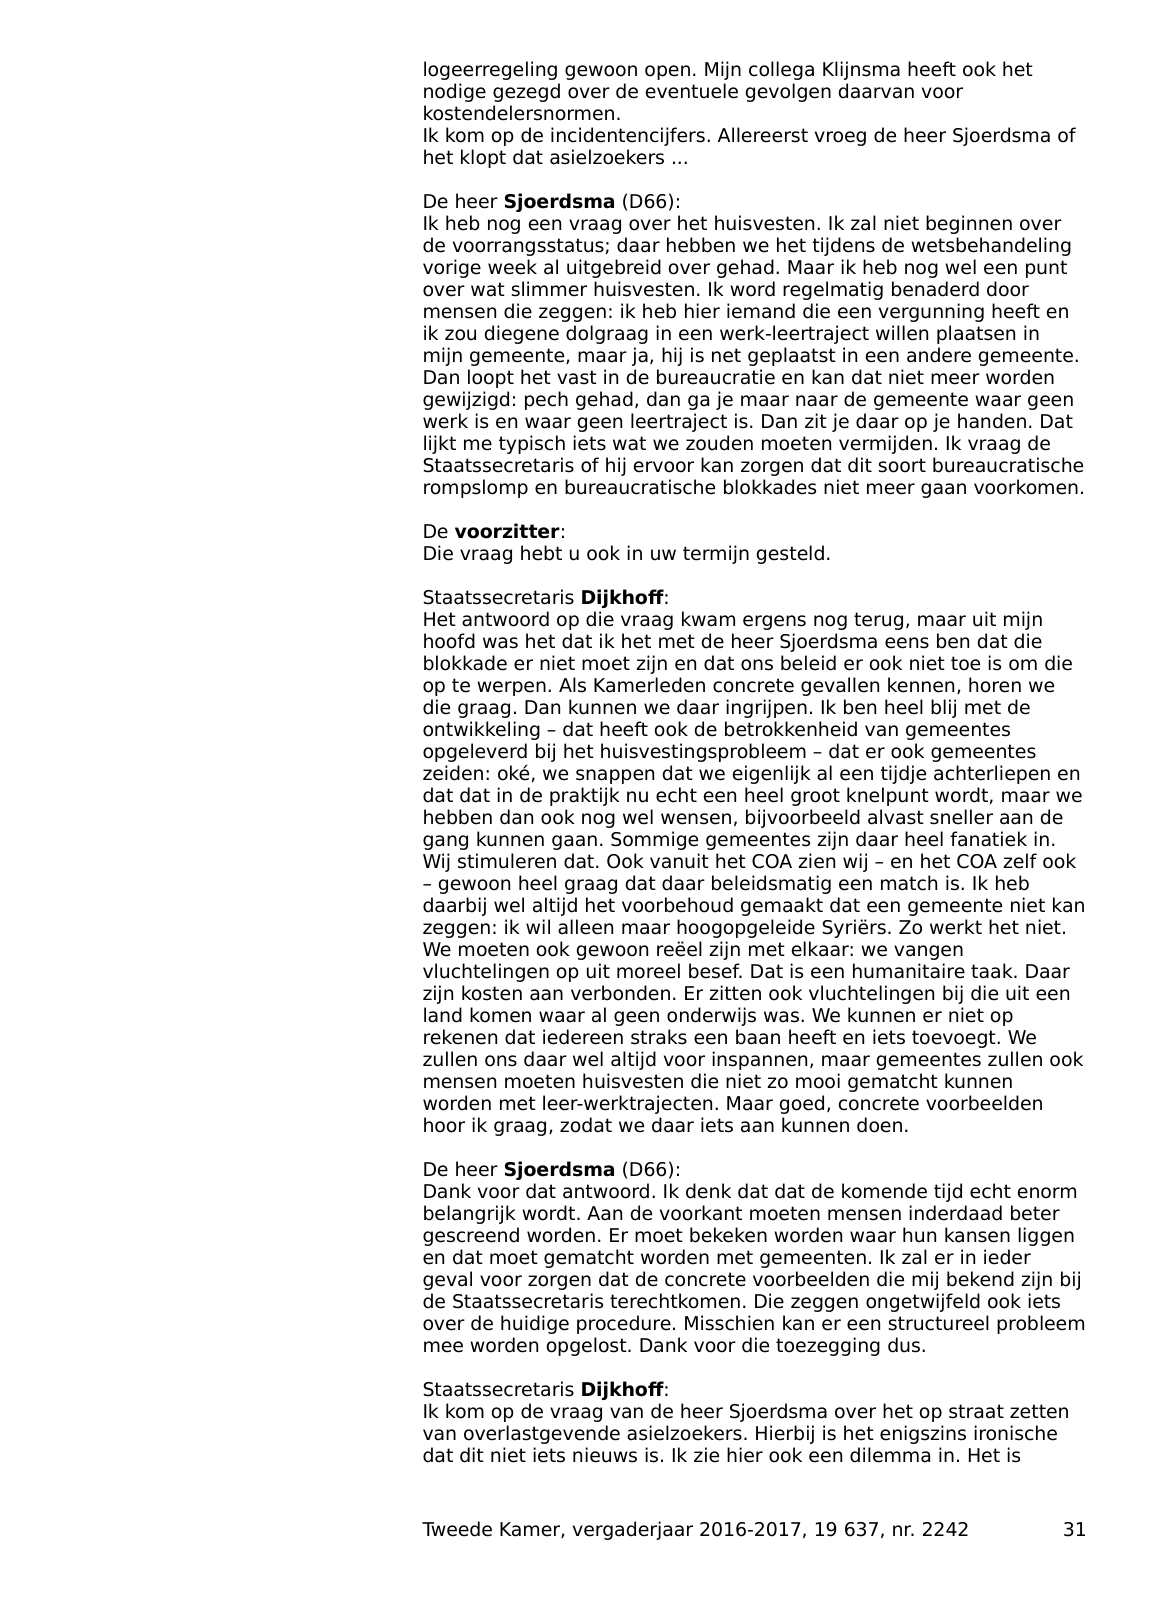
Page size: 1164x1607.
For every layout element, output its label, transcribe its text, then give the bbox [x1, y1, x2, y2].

text logeerregeling gewoon open. Mijn collega Klijnsma heeft ook het nodige gezegd over de eventuele gevolgen daarvan voor kostendelersnormen. [422, 59, 1087, 125]
text Staatssecretaris Dijkhoff: [422, 587, 1087, 609]
text Die vraag hebt u ook in uw termijn gesteld. [422, 543, 1087, 565]
text De heer Sjoerdsma (D66): [422, 1159, 1087, 1181]
text Ik kom op de vraag van de heer Sjoerdsma over het op straat zetten van overlastgevende asielzoekers. Hierbij is het enigszins ironische dat dit niet iets nieuws is. Ik zie hier ook een dilemma in. Het is [422, 1401, 1087, 1467]
text Staatssecretaris Dijkhoff: [422, 1379, 1087, 1401]
text Dank voor dat antwoord. Ik denk dat dat de komende tijd echt enorm belangrijk wordt. Aan de voorkant moeten mensen inderdaad beter gescreend worden. Er moet bekeken worden waar hun kansen liggen en dat moet gematcht worden met gemeenten. Ik zal er in ieder geval voor zorgen dat de concrete voorbeelden die mij bekend zijn bij de Staatssecretaris terechtkomen. Die zeggen ongetwijfeld ook iets over de huidige procedure. Misschien kan er een structureel probleem mee worden opgelost. Dank voor die toezegging dus. [422, 1181, 1087, 1357]
text Ik heb nog een vraag over het huisvesten. Ik zal niet beginnen over de voorrangsstatus; daar hebben we het tijdens de wetsbehandeling vorige week al uitgebreid over gehad. Maar ik heb nog wel een punt over wat slimmer huisvesten. Ik word regelmatig benaderd door mensen die zeggen: ik heb hier iemand die een vergunning heeft en ik zou diegene dolgraag in een werk-leertraject willen plaatsen in mijn gemeente, maar ja, hij is net geplaatst in een andere gemeente. Dan loopt het vast in de bureaucratie en kan dat niet meer worden gewijzigd: pech gehad, dan ga je maar naar de gemeente waar geen werk is en waar geen leertraject is. Dan zit je daar op je handen. Dat lijkt me typisch iets wat we zouden moeten vermijden. Ik vraag de Staatssecretaris of hij ervoor kan zorgen dat dit soort bureaucratische rompslomp en bureaucratische blokkades niet meer gaan voorkomen. [422, 213, 1087, 499]
text De heer Sjoerdsma (D66): [422, 191, 1087, 213]
text De voorzitter: [422, 521, 1087, 543]
text Ik kom op de incidentencijfers. Allereerst vroeg de heer Sjoerdsma of het klopt dat asielzoekers ... [422, 125, 1087, 169]
text Het antwoord op die vraag kwam ergens nog terug, maar uit mijn hoofd was het dat ik het met de heer Sjoerdsma eens ben dat die blokkade er niet moet zijn en dat ons beleid er ook niet toe is om die op te werpen. Als Kamerleden concrete gevallen kennen, horen we die graag. Dan kunnen we daar ingrijpen. Ik ben heel blij met de ontwikkeling – dat heeft ook de betrokkenheid van gemeentes opgeleverd bij het huisvestingsprobleem – dat er ook gemeentes zeiden: oké, we snappen dat we eigenlijk al een tijdje achterliepen en dat dat in de praktijk nu echt een heel groot knelpunt wordt, maar we hebben dan ook nog wel wensen, bijvoorbeeld alvast sneller aan de gang kunnen gaan. Sommige gemeentes zijn daar heel fanatiek in. Wij stimuleren dat. Ook vanuit het COA zien wij – en het COA zelf ook – gewoon heel graag dat daar beleidsmatig een match is. Ik heb daarbij wel altijd het voorbehoud gemaakt dat een gemeente niet kan zeggen: ik wil alleen maar hoogopgeleide Syriërs. Zo werkt het niet. We moeten ook gewoon reëel zijn met elkaar: we vangen vluchtelingen op uit moreel besef. Dat is een humanitaire taak. Daar zijn kosten aan verbonden. Er zitten ook vluchtelingen bij die uit een land komen waar al geen onderwijs was. We kunnen er niet op rekenen dat iedereen straks een baan heeft en iets toevoegt. We zullen ons daar wel altijd voor inspannen, maar gemeentes zullen ook mensen moeten huisvesten die niet zo mooi gematcht kunnen worden met leer-werktrajecten. Maar goed, concrete voorbeelden hoor ik graag, zodat we daar iets aan kunnen doen. [422, 609, 1087, 1137]
